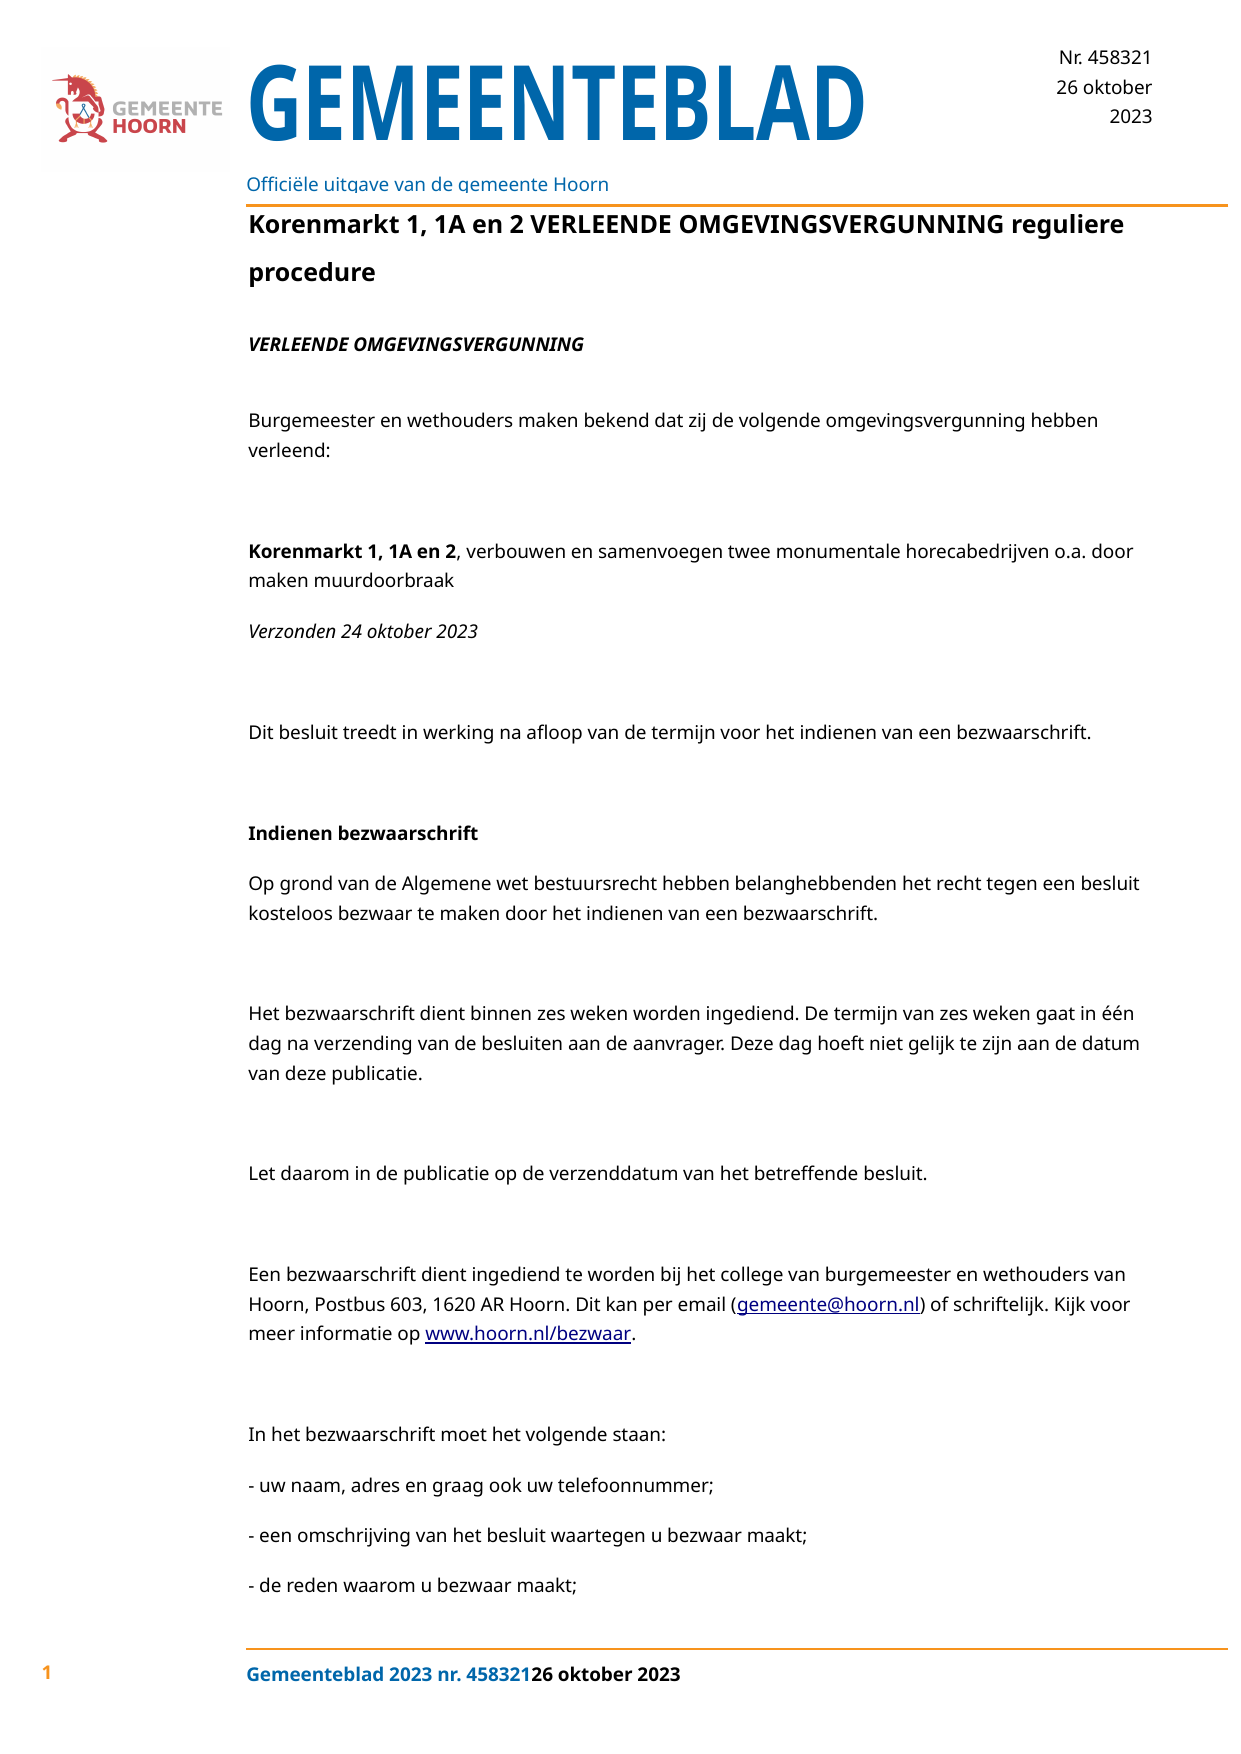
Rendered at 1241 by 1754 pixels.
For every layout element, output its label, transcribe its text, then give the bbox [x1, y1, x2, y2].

text Korenmarkt 1, 1A en 2, verbouwen en samenvoegen twee monumentale horecabedrijven o.a. door maken muurdoorbraak [248, 538, 1152, 593]
text In het bezwaarschrift moet het volgende staan: [248, 1421, 1152, 1447]
text Let daarom in de publicatie op de verzenddatum van het betreffende besluit. [248, 1161, 1152, 1186]
text Het bezwaarschrift dient binnen zes weken worden ingediend. De termijn van zes weken gaat in één dag na verzending van de besluiten aan de aanvrager. Deze dag hoeft niet gelijk te zijn aan de datum van deze publicatie. [248, 1001, 1152, 1085]
text VERLEENDE OMGEVINGSVERGUNNING [248, 331, 1152, 357]
text Verzonden 24 oktober 2023 [248, 618, 1152, 644]
text Dit besluit treedt in werking na afloop van de termijn voor het indienen van een bezwaarschrift. [248, 719, 1152, 744]
text Burgemeester en wethouders maken bekend dat zij de volgende omgevingsvergunning hebben verleend: [248, 408, 1152, 463]
text Op grond van de Algemene wet bestuursrecht hebben belanghebbenden het recht tegen een besluit kosteloos bezwaar te maken door het indienen van een bezwaarschrift. [248, 870, 1152, 925]
text - uw naam, adres en graag ook uw telefoonnummer; [248, 1472, 1152, 1497]
text Een bezwaarschrift dient ingediend te worden bij het college van burgemeester en wethouders van Hoorn, Postbus 603, 1620 AR Hoorn. Dit kan per email (gemeente@hoorn.nl) of schriftelijk. Kijk voor meer informatie op www.hoorn.nl/bezwaar. [248, 1261, 1152, 1346]
text - de reden waarom u bezwaar maakt; [248, 1573, 1152, 1598]
text Indienen bezwaarschrift [248, 820, 1152, 845]
picture [41, 47, 231, 172]
text Korenmarkt 1, 1A en 2 VERLEENDE OMGEVINGSVERGUNNING reguliere procedure [248, 207, 1152, 288]
text - een omschrijving van het besluit waartegen u bezwaar maakt; [248, 1522, 1152, 1548]
